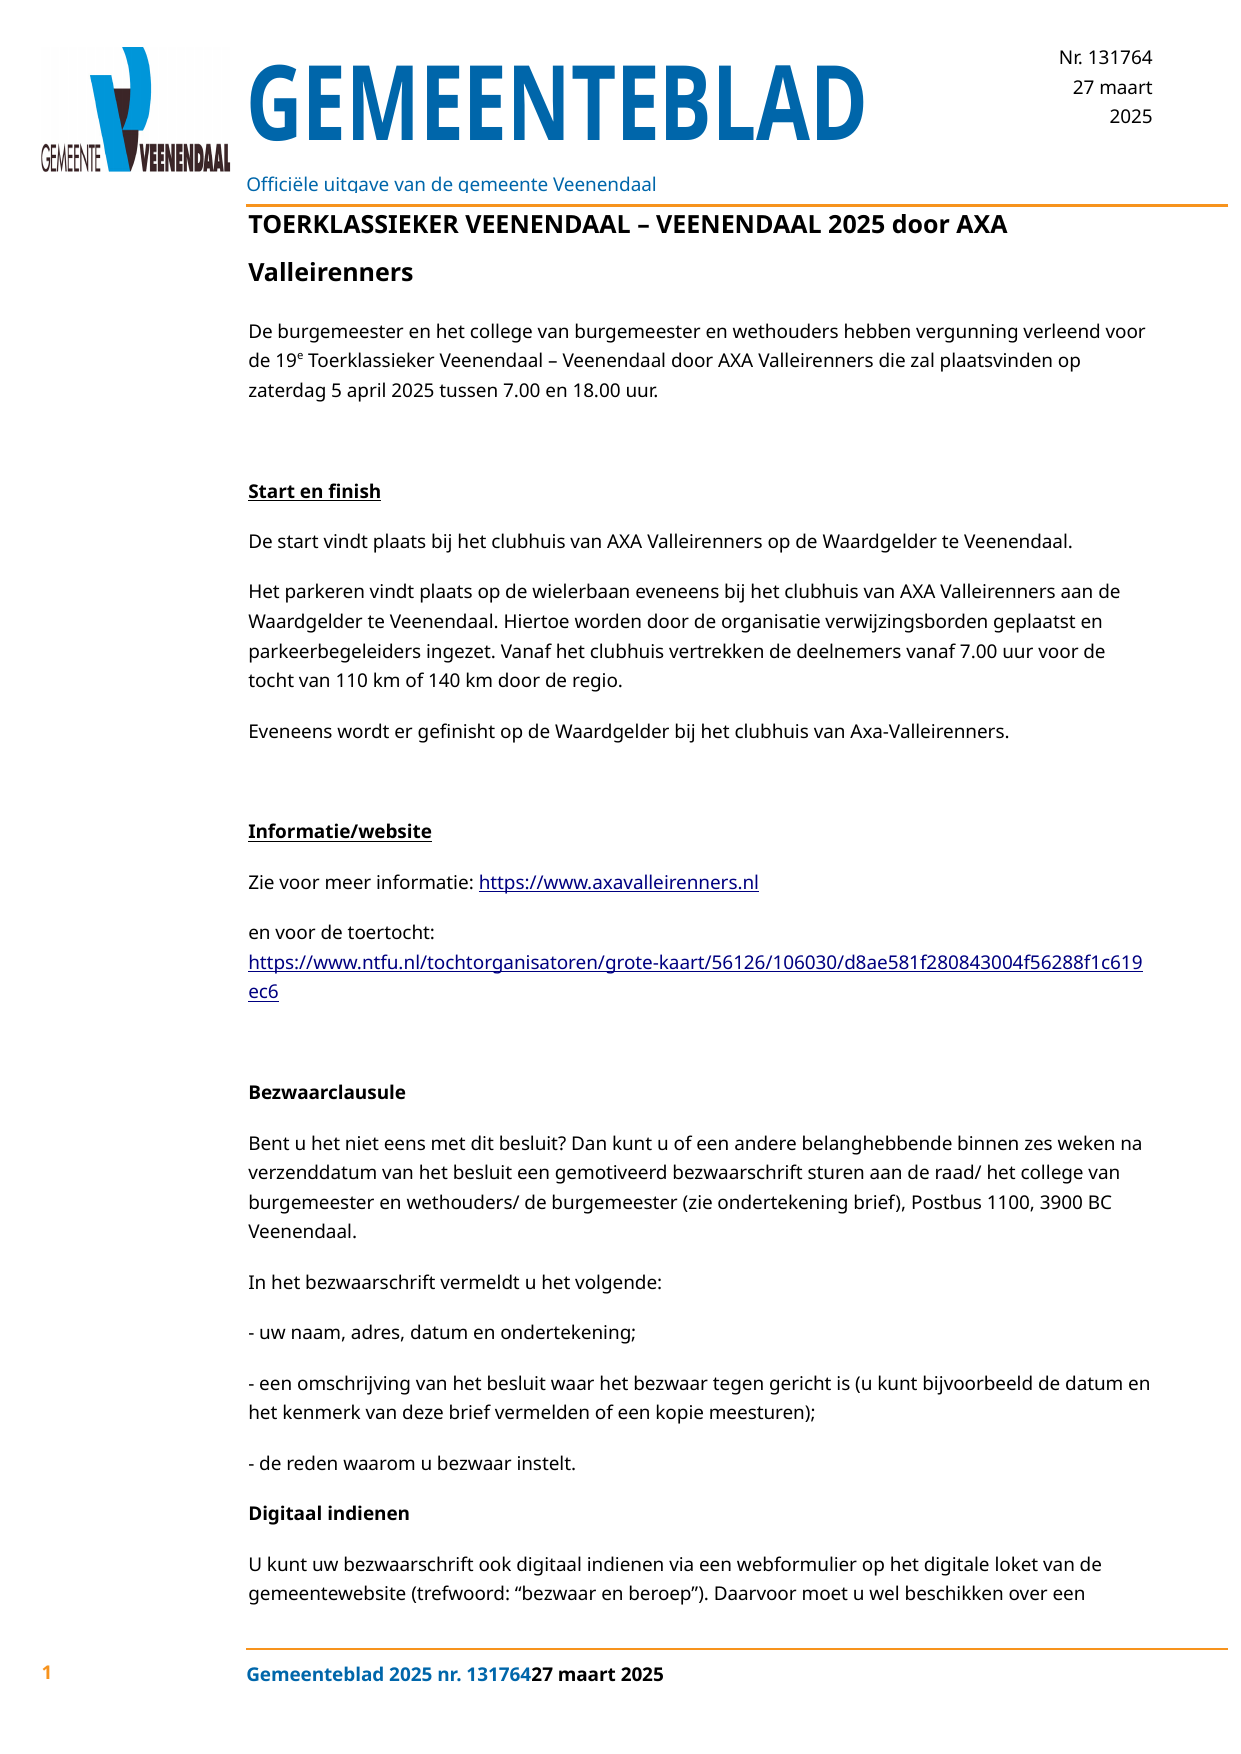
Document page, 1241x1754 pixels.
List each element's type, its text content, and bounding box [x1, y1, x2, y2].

text In het bezwaarschrift vermeldt u het volgende: [248, 1269, 1152, 1295]
text - een omschrijving van het besluit waar het bezwaar tegen gericht is (u kunt bijvoorbeeld de datum en het kenmerk van deze brief vermelden of een kopie meesturen); [248, 1370, 1152, 1425]
picture [123, 47, 231, 172]
text Eveneens wordt er gefinisht op de Waardgelder bij het clubhuis van Axa-Valleirenners. [248, 718, 1152, 744]
text Het parkeren vindt plaats op de wielerbaan eveneens bij het clubhuis van AXA Valleirenners aan de Waardgelder te Veenendaal. Hiertoe worden door de organisatie verwijzingsborden geplaatst en parkeerbegeleiders ingezet. Vanaf het clubhuis vertrekken de deelnemers vanaf 7.00 uur voor de tocht van 110 km of 140 km door de regio. [248, 579, 1152, 693]
text Zie voor meer informatie: https://www.axavalleirenners.nl [248, 869, 1152, 895]
text Informatie/website [248, 819, 1152, 844]
text en voor de toertocht: https://www.ntfu.nl/tochtorganisatoren/grote-kaart/56126/106030/d8ae581f280843004f56288f1c619ec6 [248, 919, 1152, 1004]
text TOERKLASSIEKER VEENENDAAL – VEENENDAAL 2025 door AXA Valleirenners [248, 207, 1152, 288]
text Bezwaarclausule [248, 1079, 1152, 1105]
text Digitaal indienen [248, 1500, 1152, 1526]
picture [41, 47, 130, 172]
text Start en finish [248, 478, 1152, 504]
text Bent u het niet eens met dit besluit? Dan kunt u of een andere belanghebbende binnen zes weken na verzenddatum van het besluit een gemotiveerd bezwaarschrift sturen aan de raad/ het college van burgemeester en wethouders/ de burgemeester (zie ondertekening brief), Postbus 1100, 3900 BC Veenendaal. [248, 1130, 1152, 1244]
text De start vindt plaats bij het clubhuis van AXA Valleirenners op de Waardgelder te Veenendaal. [248, 528, 1152, 554]
text - de reden waarom u bezwaar instelt. [248, 1450, 1152, 1476]
text - uw naam, adres, datum en ondertekening; [248, 1319, 1152, 1345]
text U kunt uw bezwaarschrift ook digitaal indienen via een webformulier op het digitale loket van de gemeentewebsite (trefwoord: “bezwaar en beroep”). Daarvoor moet u wel beschikken over een [248, 1551, 1152, 1606]
text De burgemeester en het college van burgemeester en wethouders hebben vergunning verleend voor de 19e Toerklassieker Veenendaal – Veenendaal door AXA Valleirenners die zal plaatsvinden op zaterdag 5 april 2025 tussen 7.00 en 18.00 uur. [248, 318, 1152, 403]
